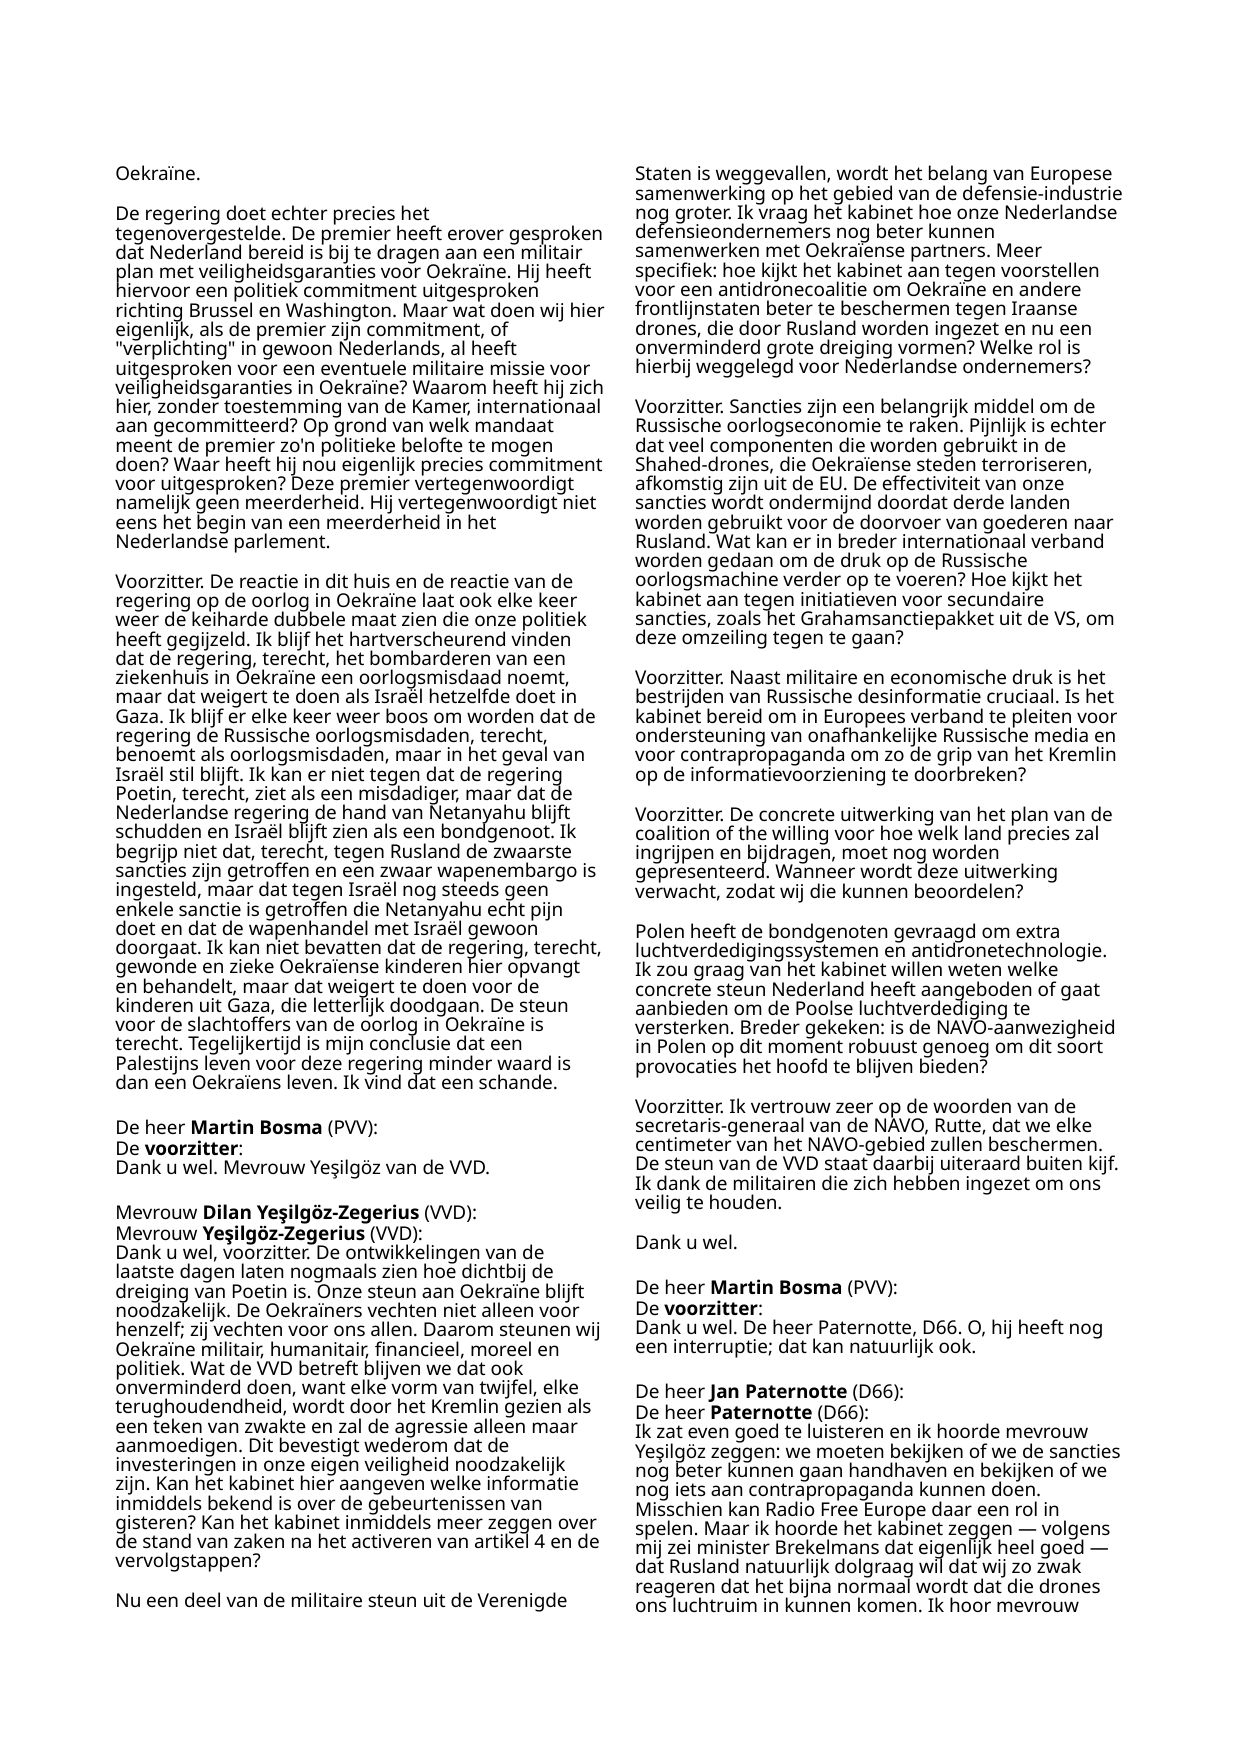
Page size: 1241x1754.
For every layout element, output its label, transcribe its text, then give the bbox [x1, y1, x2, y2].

text De heer Paternotte (D66): [635, 1404, 1125, 1423]
text Voorzitter. Naast militaire en economische druk is het bestrijden van Russische desinformatie cruciaal. Is het kabinet bereid om in Europees verband te pleiten voor ondersteuning van onafhankelijke Russische media en voor contrapropaganda om zo de grip van het Kremlin op de informatievoorziening te doorbreken? [635, 669, 1125, 785]
text Nu een deel van de militaire steun uit de Verenigde [115, 1592, 605, 1612]
text Dank u wel. [635, 1234, 1125, 1253]
text Voorzitter. De concrete uitwerking van het plan van de coalition of the willing voor hoe welk land precies zal ingrijpen en bijdragen, moet nog worden gepresenteerd. Wanneer wordt deze uitwerking verwacht, zodat wij die kunnen beoordelen? [635, 806, 1125, 902]
text Voorzitter. De reactie in dit huis en de reactie van de regering op de oorlog in Oekraïne laat ook elke keer weer de keiharde dubbele maat zien die onze politiek heeft gegijzeld. Ik blijf het hartverscheurend vinden dat de regering, terecht, het bombarderen van een ziekenhuis in Oekraïne een oorlogsmisdaad noemt, maar dat weigert te doen als Israël hetzelfde doet in Gaza. Ik blijf er elke keer weer boos om worden dat de regering de Russische oorlogsmisdaden, terecht, benoemt als oorlogsmisdaden, maar in het geval van Israël stil blijft. Ik kan er niet tegen dat de regering Poetin, terecht, ziet als een misdadiger, maar dat de Nederlandse regering de hand van Netanyahu blijft schudden en Israël blijft zien als een bondgenoot. Ik begrijp niet dat, terecht, tegen Rusland de zwaarste sancties zijn getroffen en een zwaar wapenembargo is ingesteld, maar dat tegen Israël nog steeds geen enkele sanctie is getroffen die Netanyahu echt pijn doet en dat de wapenhandel met Israël gewoon doorgaat. Ik kan niet bevatten dat de regering, terecht, gewonde en zieke Oekraïense kinderen hier opvangt en behandelt, maar dat weigert te doen voor de kinderen uit Gaza, die letterlijk doodgaan. De steun voor de slachtoffers van de oorlog in Oekraïne is terecht. Tegelijkertijd is mijn conclusie dat een Palestijns leven voor deze regering minder waard is dan een Oekraïens leven. Ik vind dat een schande. [115, 573, 605, 1093]
text Polen heeft de bondgenoten gevraagd om extra luchtverdedigingssystemen en antidronetechnologie. Ik zou graag van het kabinet willen weten welke concrete steun Nederland heeft aangeboden of gaat aanbieden om de Poolse luchtverdediging te versterken. Breder gekeken: is de NAVO-aanwezigheid in Polen op dit moment robuust genoeg om dit soort provocaties het hoofd te blijven bieden? [635, 923, 1125, 1077]
text De heer Martin Bosma (PVV): [635, 1274, 1125, 1300]
text De voorzitter: [635, 1300, 1125, 1319]
text Staten is weggevallen, wordt het belang van Europese samenwerking op het gebied van de defensie-industrie nog groter. Ik vraag het kabinet hoe onze Nederlandse defensieondernemers nog beter kunnen samenwerken met Oekraïense partners. Meer specifiek: hoe kijkt het kabinet aan tegen voorstellen voor een antidronecoalitie om Oekraïne en andere frontlijnstaten beter te beschermen tegen Iraanse drones, die door Rusland worden ingezet en nu een onverminderd grote dreiging vormen? Welke rol is hierbij weggelegd voor Nederlandse ondernemers? [635, 165, 1125, 377]
text Dank u wel. Mevrouw Yeşilgöz van de VVD. [115, 1159, 605, 1178]
text De voorzitter: [115, 1140, 605, 1159]
text Mevrouw Dilan Yeşilgöz-Zegerius (VVD): [115, 1199, 605, 1225]
text Voorzitter. Ik vertrouw zeer op de woorden van de secretaris-generaal van de NAVO, Rutte, dat we elke centimeter van het NAVO-gebied zullen beschermen. De steun van de VVD staat daarbij uiteraard buiten kijf. Ik dank de militairen die zich hebben ingezet om ons veilig te houden. [635, 1098, 1125, 1213]
text De heer Jan Paternotte (D66): [635, 1378, 1125, 1404]
text Dank u wel, voorzitter. De ontwikkelingen van de laatste dagen laten nogmaals zien hoe dichtbij de dreiging van Poetin is. Onze steun aan Oekraïne blijft noodzakelijk. De Oekraïners vechten niet alleen voor henzelf; zij vechten voor ons allen. Daarom steunen wij Oekraïne militair, humanitair, financieel, moreel en politiek. Wat de VVD betreft blijven we dat ook onverminderd doen, want elke vorm van twijfel, elke terughoudendheid, wordt door het Kremlin gezien als een teken van zwakte en zal de agressie alleen maar aanmoedigen. Dit bevestigt wederom dat de investeringen in onze eigen veiligheid noodzakelijk zijn. Kan het kabinet hier aangeven welke informatie inmiddels bekend is over de gebeurtenissen van gisteren? Kan het kabinet inmiddels meer zeggen over de stand van zaken na het activeren van artikel 4 en de vervolgstappen? [115, 1244, 605, 1572]
text Dank u wel. De heer Paternotte, D66. O, hij heeft nog een interruptie; dat kan natuurlijk ook. [635, 1319, 1125, 1358]
text Ik zat even goed te luisteren en ik hoorde mevrouw Yeşilgöz zeggen: we moeten bekijken of we de sancties nog beter kunnen gaan handhaven en bekijken of we nog iets aan contrapropaganda kunnen doen. Misschien kan Radio Free Europe daar een rol in spelen. Maar ik hoorde het kabinet zeggen — volgens mij zei minister Brekelmans dat eigenlijk heel goed — dat Rusland natuurlijk dolgraag wil dat wij zo zwak reageren dat het bijna normaal wordt dat die drones ons luchtruim in kunnen komen. Ik hoor mevrouw [635, 1423, 1125, 1616]
text Voorzitter. Sancties zijn een belangrijk middel om de Russische oorlogseconomie te raken. Pijnlijk is echter dat veel componenten die worden gebruikt in de Shahed-drones, die Oekraïense steden terroriseren, afkomstig zijn uit de EU. De effectiviteit van onze sancties wordt ondermijnd doordat derde landen worden gebruikt voor de doorvoer van goederen naar Rusland. Wat kan er in breder internationaal verband worden gedaan om de druk op de Russische oorlogsmachine verder op te voeren? Hoe kijkt het kabinet aan tegen initiatieven voor secundaire sancties, zoals het Grahamsanctiepakket uit de VS, om deze omzeiling tegen te gaan? [635, 398, 1125, 648]
text De regering doet echter precies het tegenovergestelde. De premier heeft erover gesproken dat Nederland bereid is bij te dragen aan een militair plan met veiligheidsgaranties voor Oekraïne. Hij heeft hiervoor een politiek commitment uitgesproken richting Brussel en Washington. Maar wat doen wij hier eigenlijk, als de premier zijn commitment, of "verplichting" in gewoon Nederlands, al heeft uitgesproken voor een eventuele militaire missie voor veiligheidsgaranties in Oekraïne? Waarom heeft hij zich hier, zonder toestemming van de Kamer, internationaal aan gecommitteerd? Op grond van welk mandaat meent de premier zo'n politieke belofte te mogen doen? Waar heeft hij nou eigenlijk precies commitment voor uitgesproken? Deze premier vertegenwoordigt namelijk geen meerderheid. Hij vertegenwoordigt niet eens het begin van een meerderheid in het Nederlandse parlement. [115, 205, 605, 552]
text Mevrouw Yeşilgöz-Zegerius (VVD): [115, 1225, 605, 1244]
text Oekraïne. [115, 165, 605, 184]
text De heer Martin Bosma (PVV): [115, 1114, 605, 1140]
